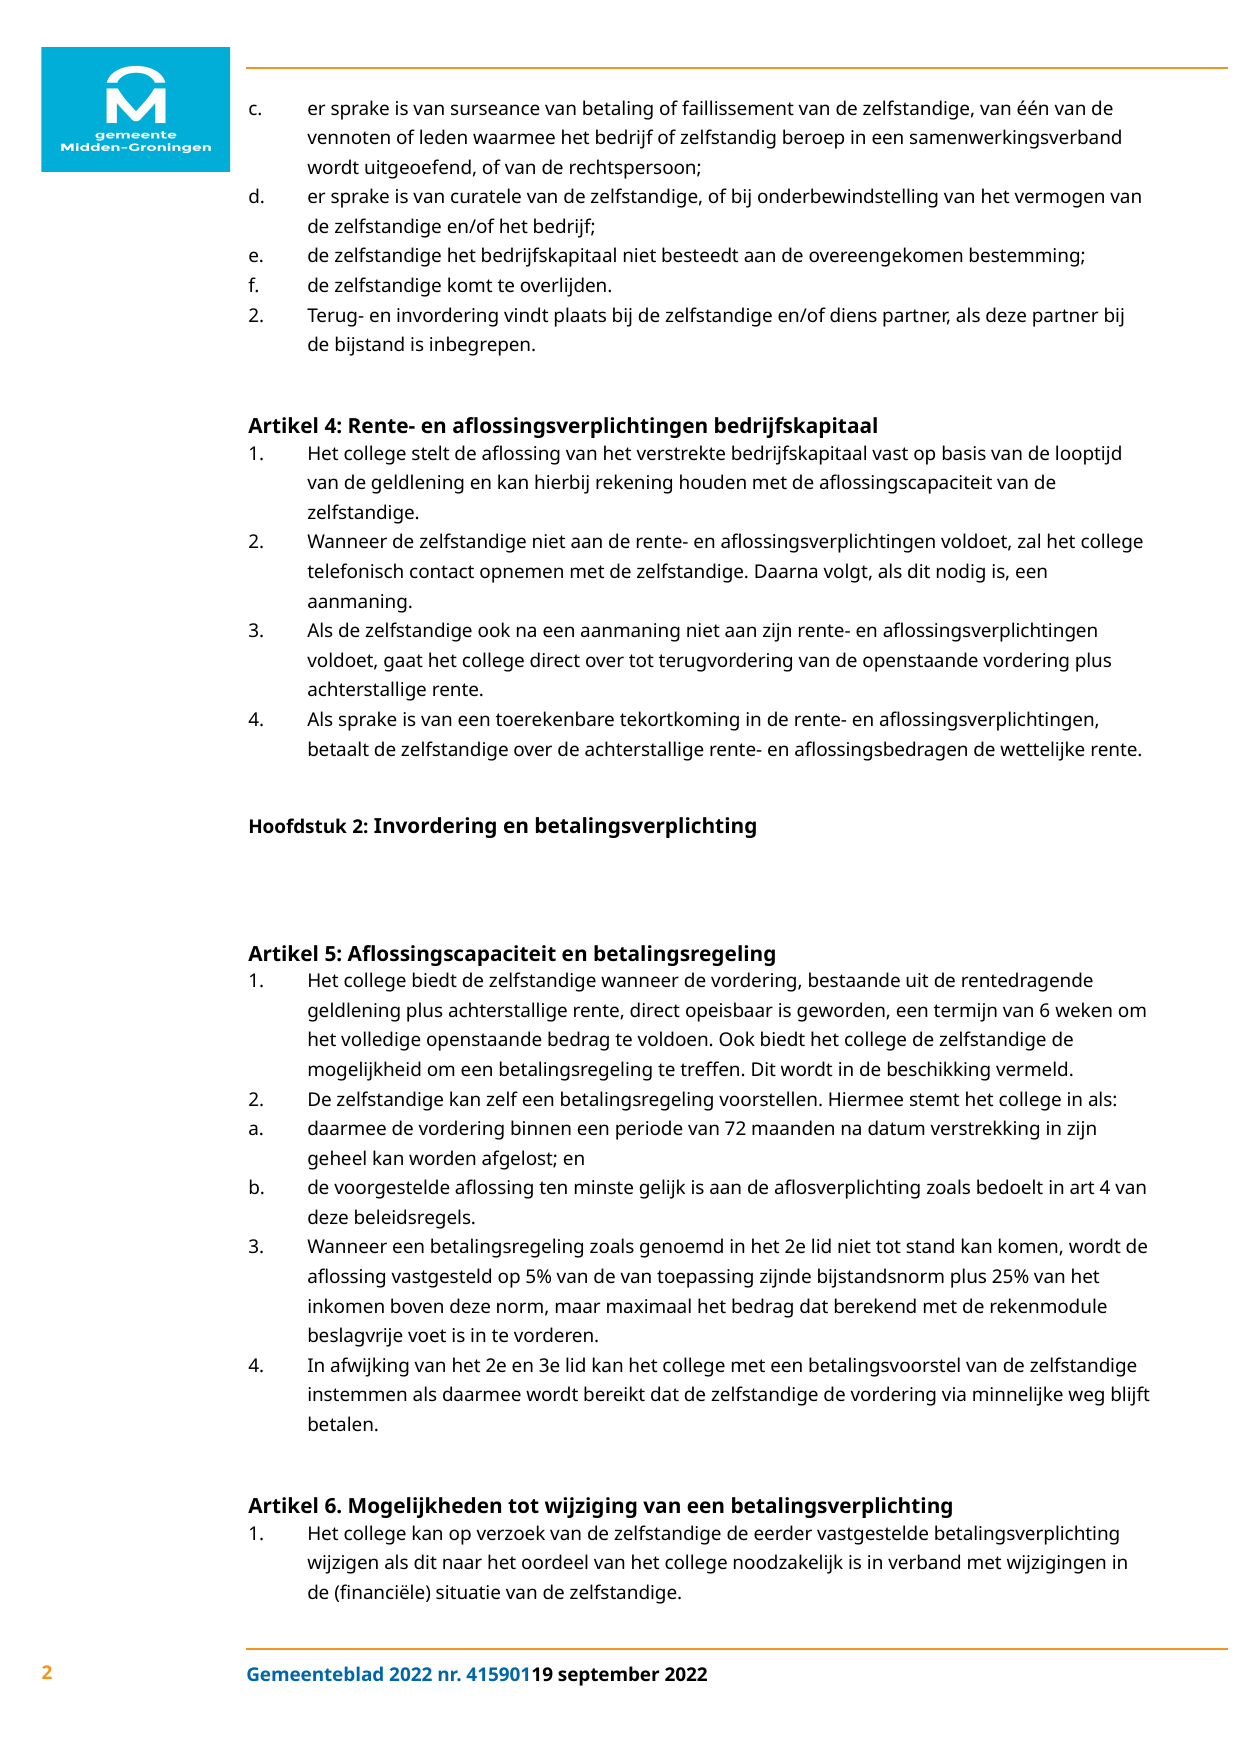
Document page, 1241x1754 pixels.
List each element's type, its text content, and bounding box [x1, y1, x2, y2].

list Het college stelt de aflossing van het verstrekte bedrijfskapitaal vast op basis van de looptijd van de geldlening en kan hierbij rekening houden met de aflossingscapaciteit van de zelfstandige. [248, 440, 1152, 525]
list In afwijking van het 2e en 3e lid kan het college met een betalingsvoorstel van de zelfstandige instemmen als daarmee wordt bereikt dat de zelfstandige de vordering via minnelijke weg blijft betalen. [248, 1352, 1152, 1437]
picture [184, 146, 190, 153]
list daarmee de vordering binnen een periode van 72 maanden na datum verstrekking in zijn geheel kan worden afgelost; en [248, 1115, 1152, 1171]
list Als de zelfstandige ook na een aanmaning niet aan zijn rente- en aflossingsverplichtingen voldoet, gaat het college direct over tot terugvordering van de openstaande vordering plus achterstallige rente. [248, 617, 1152, 702]
text Hoofdstuk 2: Invordering en betalingsverplichting [248, 811, 1152, 839]
list de zelfstandige het bedrijfskapitaal niet besteedt aan de overeengekomen bestemming; [248, 243, 1152, 268]
list Het college kan op verzoek van de zelfstandige de eerder vastgestelde betalingsverplichting wijzigen als dit naar het oordeel van het college noodzakelijk is in verband met wijzigingen in de (financiële) situatie van de zelfstandige. [248, 1520, 1152, 1604]
list Als sprake is van een toerekenbare tekortkoming in de rente- en aflossingsverplichtingen, betaalt de zelfstandige over de achterstallige rente- en aflossingsbedragen de wettelijke rente. [248, 706, 1152, 761]
list Terug- en invordering vindt plaats bij de zelfstandige en/of diens partner, als deze partner bij de bijstand is inbegrepen. [248, 302, 1152, 357]
list de voorgestelde aflossing ten minste gelijk is aan de aflosverplichting zoals bedoelt in art 4 van deze beleidsregels. [248, 1174, 1152, 1230]
text Artikel 6. Mogelijkheden tot wijziging van een betalingsverplichting [248, 1491, 1152, 1520]
text Artikel 4: Rente- en aflossingsverplichtingen bedrijfskapitaal [248, 411, 1152, 440]
list er sprake is van surseance van betaling of faillissement van de zelfstandige, van één van de vennoten of leden waarmee het bedrijf of zelfstandig beroep in een samenwerkingsverband wordt uitgeoefend, of van de rechtspersoon; [248, 95, 1152, 180]
list de zelfstandige komt te overlijden. [248, 272, 1152, 298]
picture [107, 89, 165, 122]
picture [108, 66, 164, 82]
list er sprake is van curatele van de zelfstandige, of bij onderbewindstelling van het vermogen van de zelfstandige en/of het bedrijf; [248, 183, 1152, 239]
list De zelfstandige kan zelf een betalingsregeling voorstellen. Hiermee stemt het college in als: [248, 1086, 1152, 1112]
list Het college biedt de zelfstandige wanneer de vordering, bestaande uit de rentedragende geldlening plus achterstallige rente, direct opeisbaar is geworden, een termijn van 6 weken om het volledige openstaande bedrag te voldoen. Ook biedt het college de zelfstandige de mogelijkheid om een betalingsregeling te treffen. Dit wordt in de beschikking vermeld. [248, 967, 1152, 1082]
text Artikel 5: Aflossingscapaciteit en betalingsregeling [248, 939, 1152, 967]
list Wanneer de zelfstandige niet aan de rente- en aflossingsverplichtingen voldoet, zal het college telefonisch contact opnemen met de zelfstandige. Daarna volgt, als dit nodig is, een aanmaning. [248, 529, 1152, 613]
list Wanneer een betalingsregeling zoals genoemd in het 2e lid niet tot stand kan komen, wordt de aflossing vastgesteld op 5% van de van toepassing zijnde bijstandsnorm plus 25% van het inkomen boven deze norm, maar maximaal het bedrag dat berekend met de rekenmodule beslagvrije voet is in te vorderen. [248, 1234, 1152, 1348]
